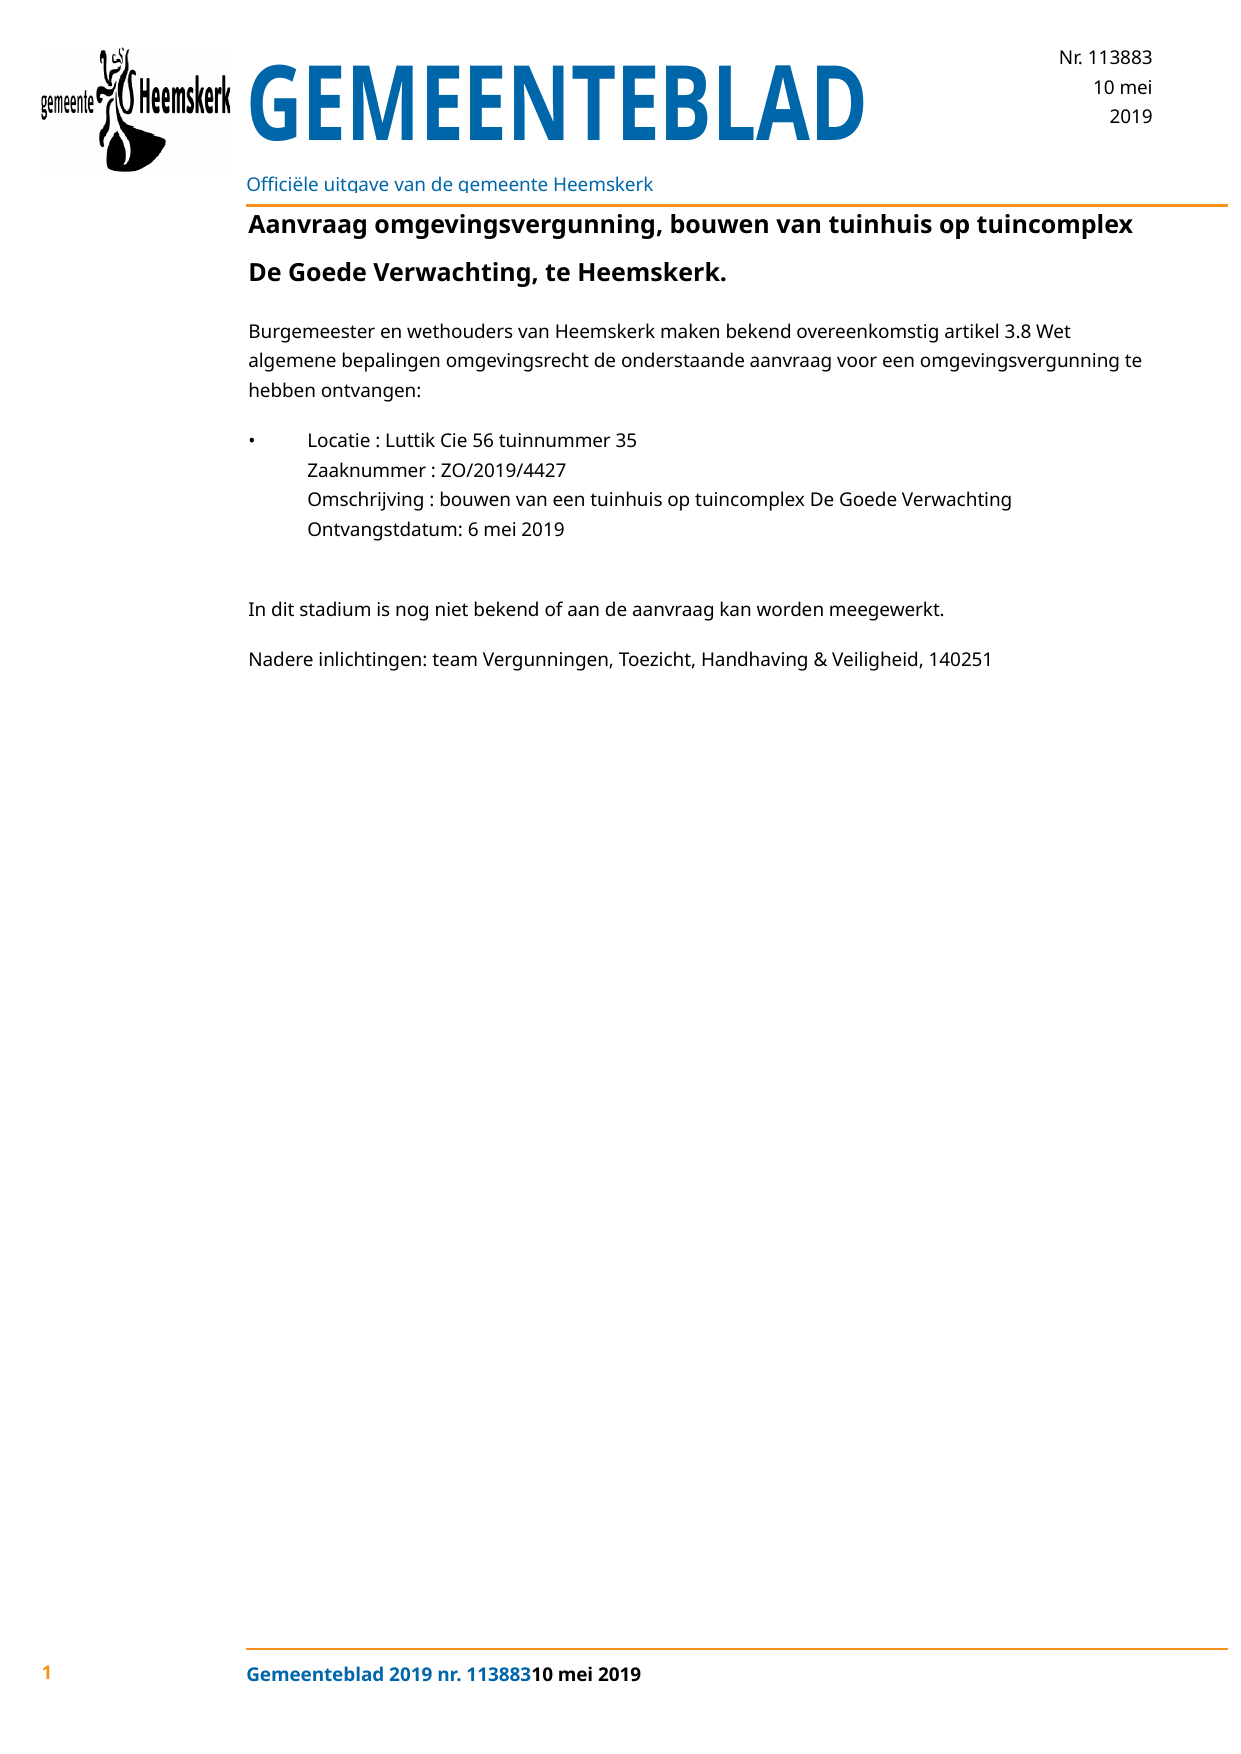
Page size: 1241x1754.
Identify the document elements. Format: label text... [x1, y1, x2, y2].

list Zaaknummer : ZO/2019/4427 [248, 457, 1152, 483]
text Aanvraag omgevingsvergunning, bouwen van tuinhuis op tuincomplex De Goede Verwachting, te Heemskerk. [248, 207, 1152, 288]
list Ontvangstdatum: 6 mei 2019 [248, 516, 1152, 542]
list Omschrijving : bouwen van een tuinhuis op tuincomplex De Goede Verwachting [248, 487, 1152, 512]
text Burgemeester en wethouders van Heemskerk maken bekend overeenkomstig artikel 3.8 Wet algemene bepalingen omgevingsrecht de onderstaande aanvraag voor een omgevingsvergunning te hebben ontvangen: [248, 318, 1152, 403]
list Locatie : Luttik Cie 56 tuinnummer 35 [248, 427, 1152, 453]
text Nadere inlichtingen: team Vergunningen, Toezicht, Handhaving & Veiligheid, 140251 [248, 647, 1152, 672]
text In dit stadium is nog niet bekend of aan de aanvraag kan worden meegewerkt. [248, 596, 1152, 622]
picture [41, 47, 231, 172]
